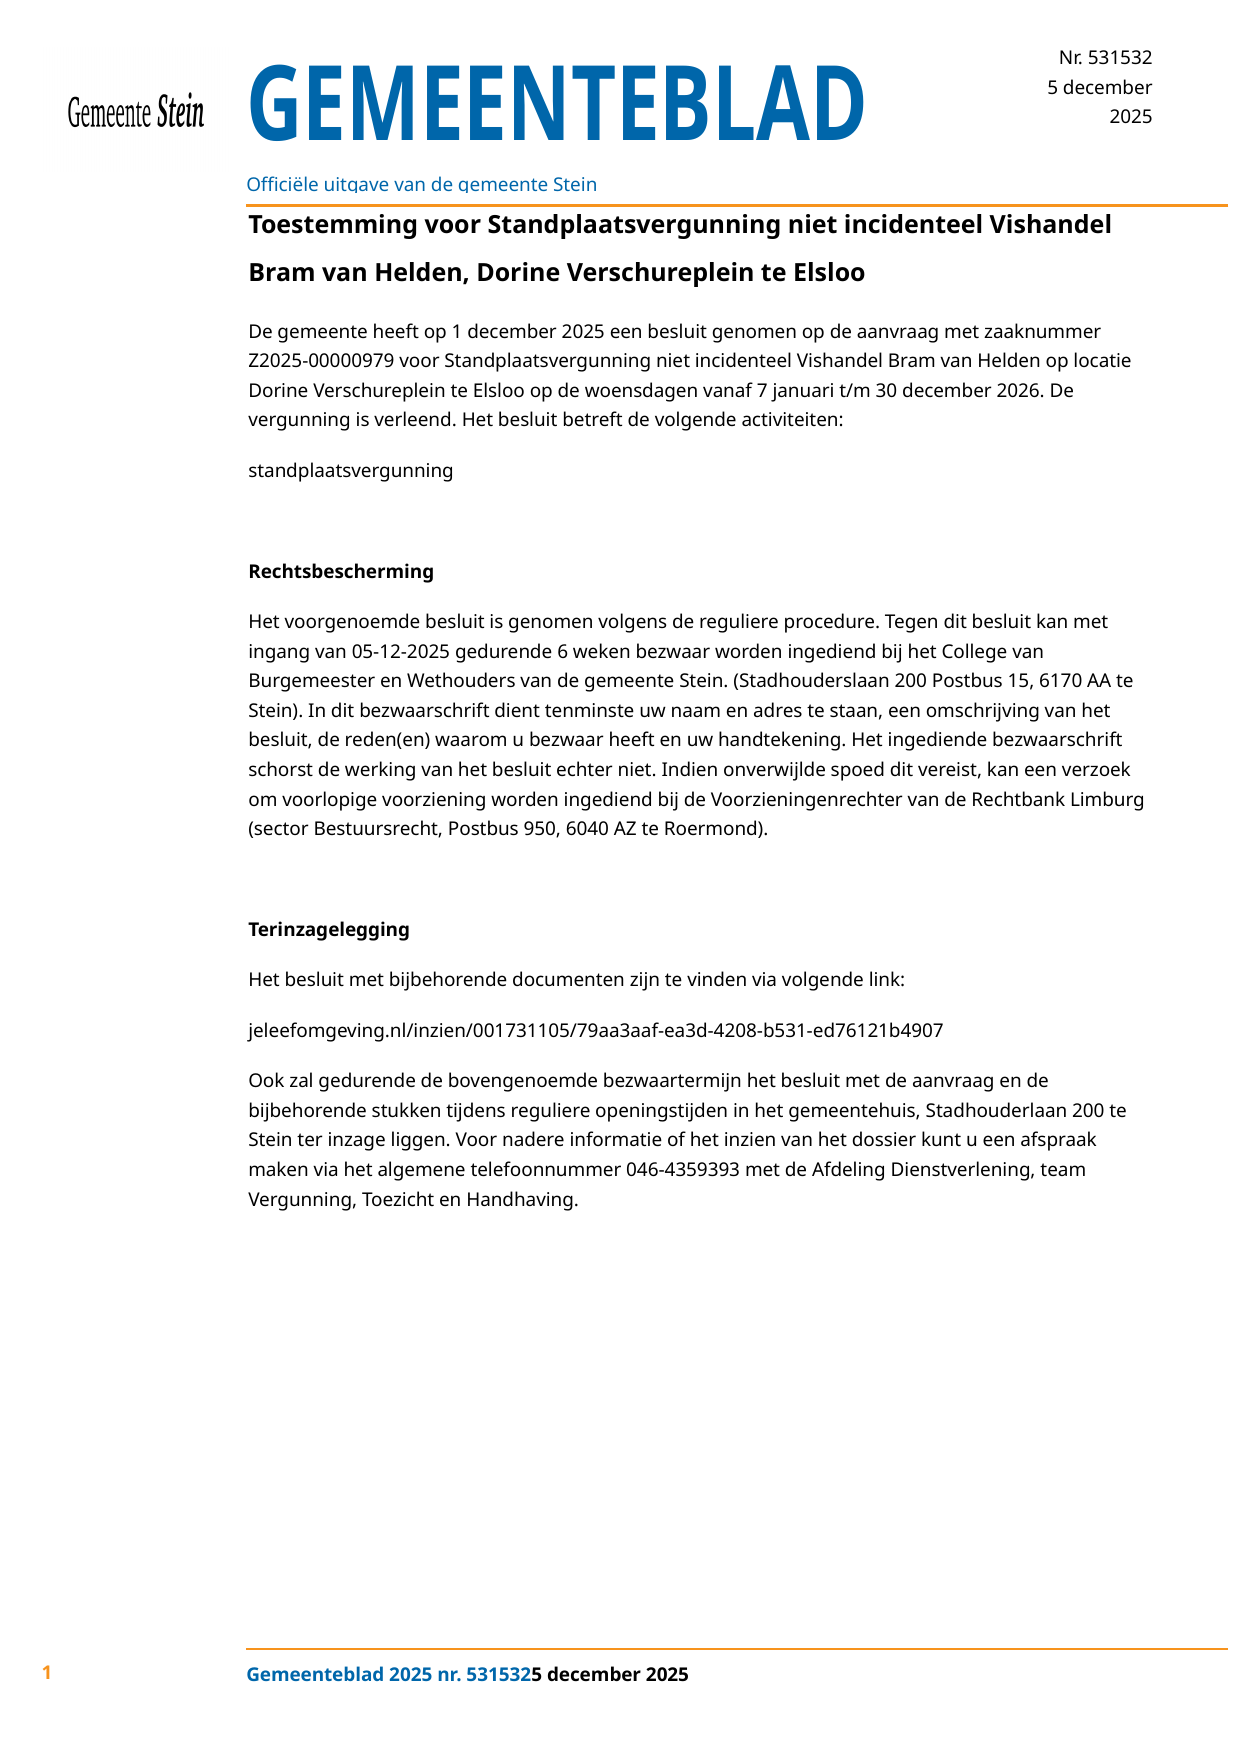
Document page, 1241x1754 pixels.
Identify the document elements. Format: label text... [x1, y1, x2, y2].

text Ook zal gedurende de bovengenoemde bezwaartermijn het besluit met de aanvraag en de bijbehorende stukken tijdens reguliere openingstijden in het gemeentehuis, Stadhouderlaan 200 te Stein ter inzage liggen. Voor nadere informatie of het inzien van het dossier kunt u een afspraak maken via het algemene telefoonnummer 046-4359393 met de Afdeling Dienstverlening, team Vergunning, Toezicht en Handhaving. [248, 1067, 1152, 1212]
text Rechtsbescherming [248, 558, 1152, 584]
text Terinzagelegging [248, 916, 1152, 942]
text jeleefomgeving.nl/inzien/001731105/79aa3aaf-ea3d-4208-b531-ed76121b4907 [248, 1017, 1152, 1043]
text Het voorgenoemde besluit is genomen volgens de reguliere procedure. Tegen dit besluit kan met ingang van 05-12-2025 gedurende 6 weken bezwaar worden ingediend bij het College van Burgemeester en Wethouders van de gemeente Stein. (Stadhouderslaan 200 Postbus 15, 6170 AA te Stein). In dit bezwaarschrift dient tenminste uw naam en adres te staan, een omschrijving van het besluit, de reden(en) waarom u bezwaar heeft en uw handtekening. Het ingediende bezwaarschrift schorst de werking van het besluit echter niet. Indien onverwijlde spoed dit vereist, kan een verzoek om voorlopige voorziening worden ingediend bij de Voorzieningenrechter van de Rechtbank Limburg (sector Bestuursrecht, Postbus 950, 6040 AZ te Roermond). [248, 608, 1152, 841]
text Het besluit met bijbehorende documenten zijn te vinden via volgende link: [248, 967, 1152, 992]
text De gemeente heeft op 1 december 2025 een besluit genomen op de aanvraag met zaaknummer Z2025-00000979 voor Standplaatsvergunning niet incidenteel Vishandel Bram van Helden op locatie Dorine Verschureplein te Elsloo op de woensdagen vanaf 7 januari t/m 30 december 2026. De vergunning is verleend. Het besluit betreft de volgende activiteiten: [248, 318, 1152, 432]
picture [41, 47, 231, 172]
text standplaatsvergunning [248, 457, 1152, 483]
text Toestemming voor Standplaatsvergunning niet incidenteel Vishandel Bram van Helden, Dorine Verschureplein te Elsloo [248, 207, 1152, 288]
